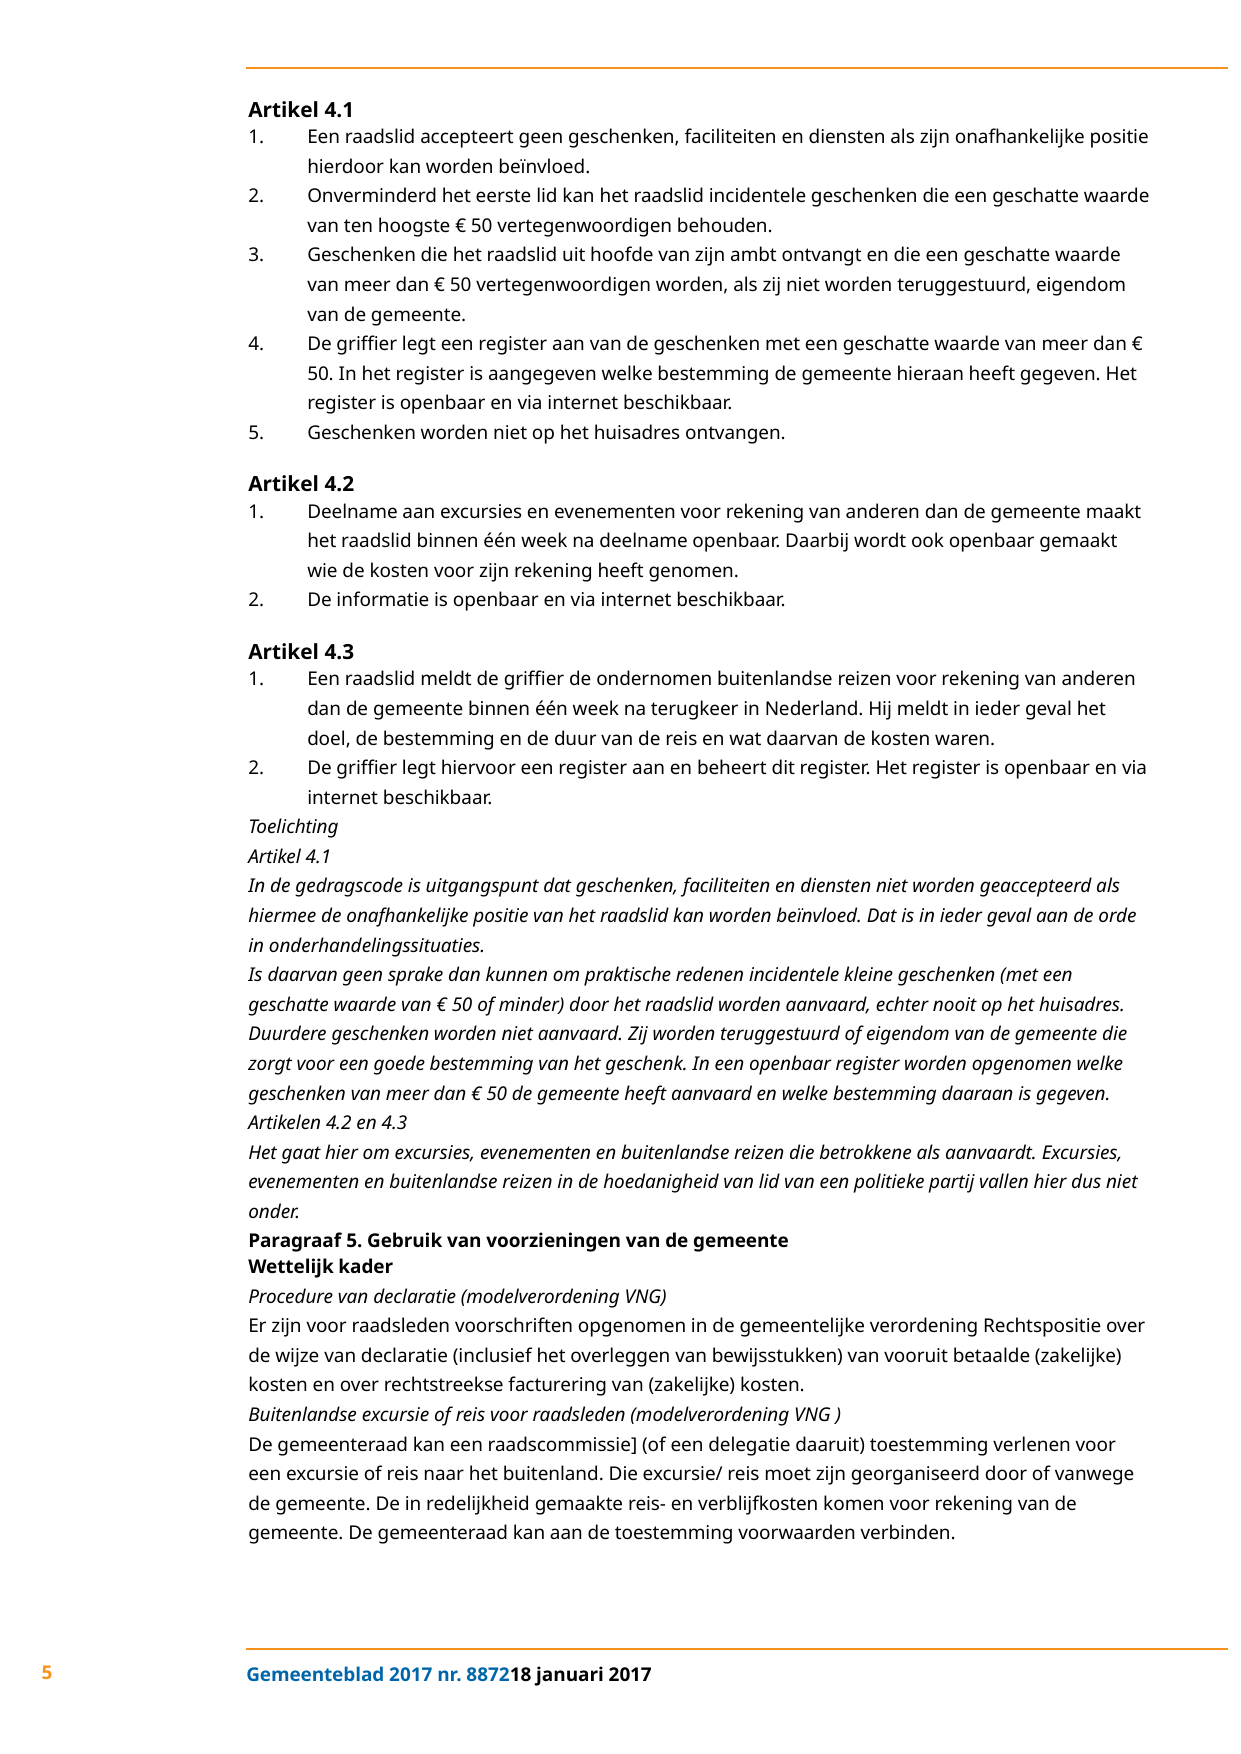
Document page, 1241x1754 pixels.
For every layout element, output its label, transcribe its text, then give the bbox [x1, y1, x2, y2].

text Buitenlandse excursie of reis voor raadsleden (modelverordening VNG ) [248, 1401, 1152, 1427]
list Geschenken worden niet op het huisadres ontvangen. [248, 419, 1152, 445]
list Een raadslid meldt de griffier de ondernomen buitenlandse reizen voor rekening van anderen dan de gemeente binnen één week na terugkeer in Nederland. Hij meldt in ieder geval het doel, de bestemming en de duur van de reis en wat daarvan de kosten waren. [248, 666, 1152, 750]
text Artikel 4.2 [248, 469, 1152, 498]
text Artikelen 4.2 en 4.3 [248, 1109, 1152, 1135]
text Artikel 4.1 [248, 95, 1152, 123]
text Procedure van declaratie (modelverordening VNG) [248, 1283, 1152, 1309]
list De informatie is openbaar en via internet beschikbaar. [248, 587, 1152, 612]
picture [41, 47, 231, 172]
text Het gaat hier om excursies, evenementen en buitenlandse reizen die betrokkene als aanvaardt. Excursies, evenementen en buitenlandse reizen in de hoedanigheid van lid van een politieke partij vallen hier dus niet onder. [248, 1139, 1152, 1224]
text De gemeenteraad kan een raadscommissie] (of een delegatie daaruit) toestemming verlenen voor een excursie of reis naar het buitenland. Die excursie/ reis moet zijn georganiseerd door of vanwege de gemeente. De in redelijkheid gemaakte reis- en verblijfkosten komen voor rekening van de gemeente. De gemeenteraad kan aan de toestemming voorwaarden verbinden. [248, 1431, 1152, 1545]
text Artikel 4.1 [248, 843, 1152, 869]
text Paragraaf 5. Gebruik van voorzieningen van de gemeente [248, 1228, 1152, 1253]
list Geschenken die het raadslid uit hoofde van zijn ambt ontvangt en die een geschatte waarde van meer dan € 50 vertegenwoordigen worden, als zij niet worden teruggestuurd, eigendom van de gemeente. [248, 242, 1152, 326]
text Artikel 4.3 [248, 637, 1152, 666]
text Is daarvan geen sprake dan kunnen om praktische redenen incidentele kleine geschenken (met een geschatte waarde van € 50 of minder) door het raadslid worden aanvaard, echter nooit op het huisadres. Duurdere geschenken worden niet aanvaard. Zij worden teruggestuurd of eigendom van de gemeente die zorgt voor een goede bestemming van het geschenk. In een openbaar register worden opgenomen welke geschenken van meer dan € 50 de gemeente heeft aanvaard en welke bestemming daaraan is gegeven. [248, 961, 1152, 1105]
list De griffier legt een register aan van de geschenken met een geschatte waarde van meer dan € 50. In het register is aangegeven welke bestemming de gemeente hieraan heeft gegeven. Het register is openbaar en via internet beschikbaar. [248, 330, 1152, 415]
list De griffier legt hiervoor een register aan en beheert dit register. Het register is openbaar en via internet beschikbaar. [248, 754, 1152, 809]
list Onverminderd het eerste lid kan het raadslid incidentele geschenken die een geschatte waarde van ten hoogste € 50 vertegenwoordigen behouden. [248, 182, 1152, 238]
list Een raadslid accepteert geen geschenken, faciliteiten en diensten als zijn onafhankelijke positie hierdoor kan worden beïnvloed. [248, 123, 1152, 178]
text Wettelijk kader [248, 1253, 1152, 1279]
list Deelname aan excursies en evenementen voor rekening van anderen dan de gemeente maakt het raadslid binnen één week na deelname openbaar. Daarbij wordt ook openbaar gemaakt wie de kosten voor zijn rekening heeft genomen. [248, 498, 1152, 583]
text Er zijn voor raadsleden voorschriften opgenomen in de gemeentelijke verordening Rechtspositie over de wijze van declaratie (inclusief het overleggen van bewijsstukken) van vooruit betaalde (zakelijke) kosten en over rechtstreekse facturering van (zakelijke) kosten. [248, 1312, 1152, 1397]
text In de gedragscode is uitgangspunt dat geschenken, faciliteiten en diensten niet worden geaccepteerd als hiermee de onafhankelijke positie van het raadslid kan worden beïnvloed. Dat is in ieder geval aan de orde in onderhandelingssituaties. [248, 873, 1152, 957]
text Toelichting [248, 813, 1152, 839]
